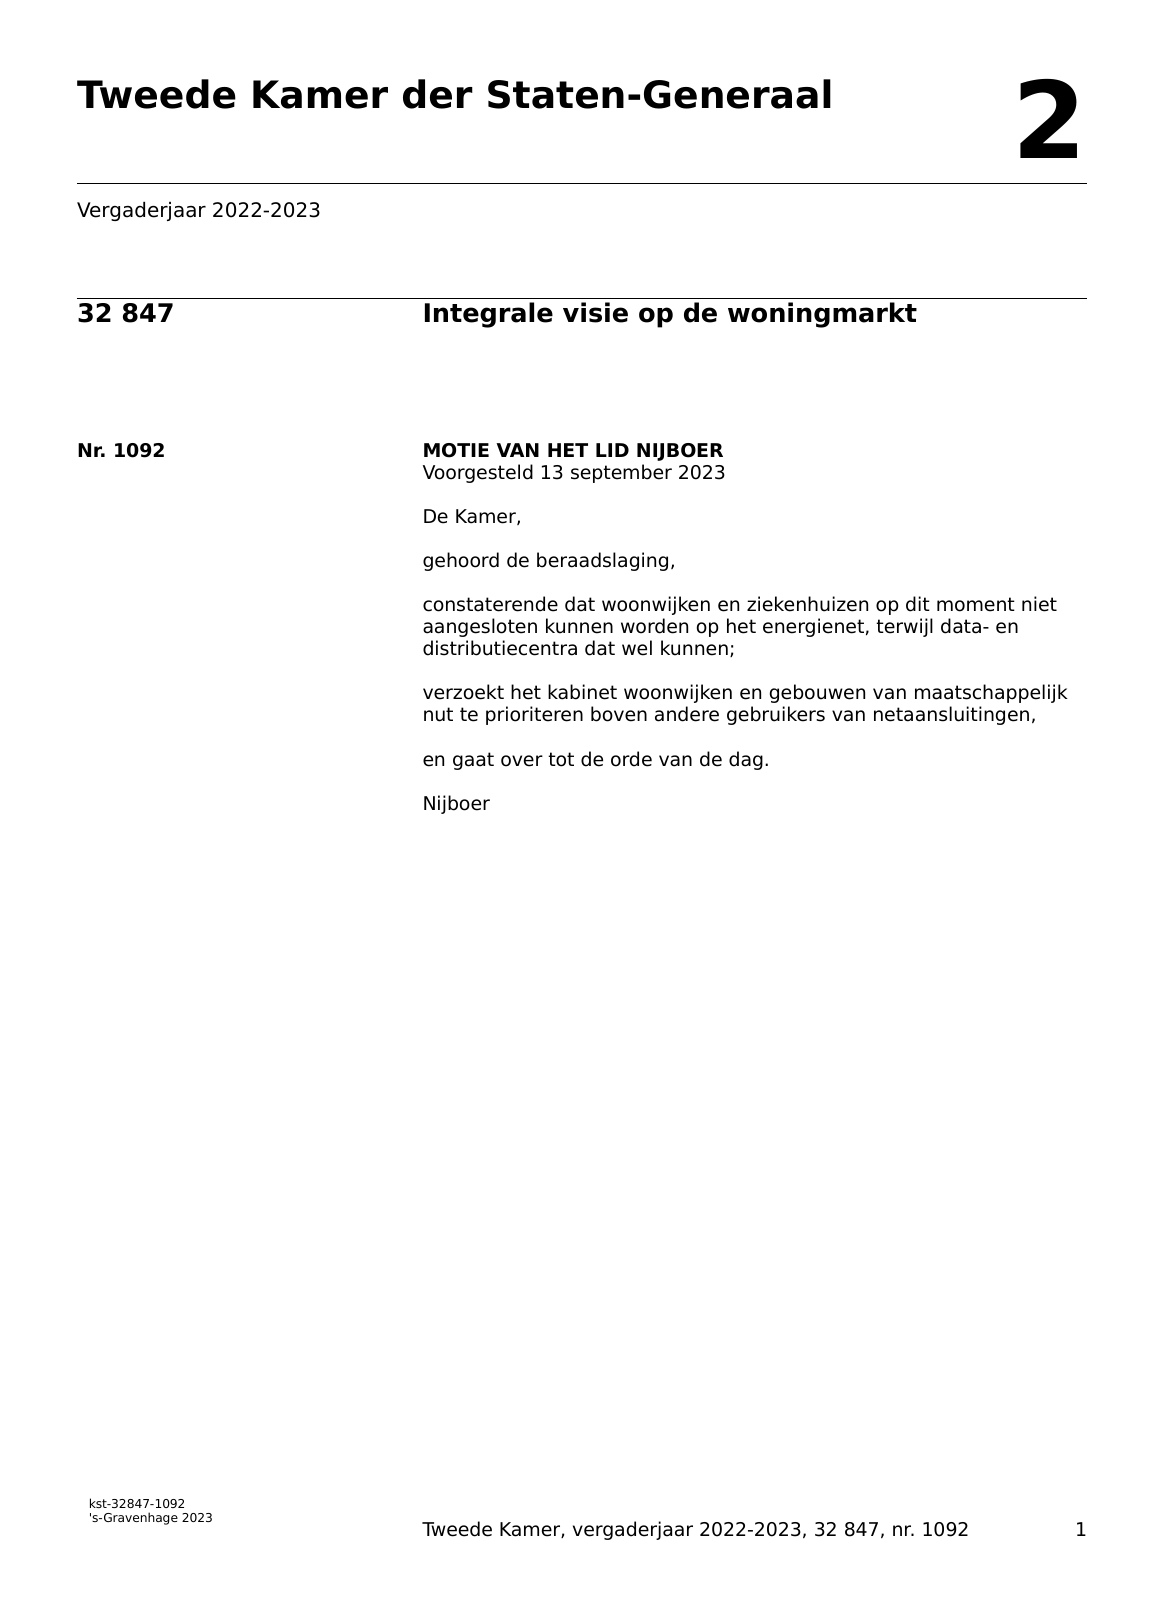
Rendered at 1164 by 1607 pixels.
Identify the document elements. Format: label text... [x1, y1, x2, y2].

text De Kamer, [422, 506, 1087, 528]
table_header 2 [886, 59, 1087, 183]
text verzoekt het kabinet woonwijken en gebouwen van maatschappelijk nut te prioriteren boven andere gebruikers van netaansluitingen, [422, 682, 1087, 726]
subtitle Nr. 1092 MOTIE VAN HET LID NIJBOER [77, 440, 1087, 462]
text Voorgesteld 13 september 2023 [422, 462, 1087, 484]
text kst-32847-1092 [88, 1497, 323, 1511]
text 's-Gravenhage 2023 [88, 1511, 323, 1525]
subtitle 32 847 Integrale visie op de woningmarkt [77, 299, 1087, 329]
table_cell Vergaderjaar 2022-2023 [77, 184, 1087, 298]
table_header Tweede Kamer der Staten-Generaal [77, 59, 886, 183]
text gehoord de beraadslaging, [422, 550, 1087, 572]
text en gaat over tot de orde van de dag. [422, 748, 1087, 770]
text Nijboer [422, 793, 1087, 814]
text constaterende dat woonwijken en ziekenhuizen op dit moment niet aangesloten kunnen worden op het energienet, terwijl data- en distributiecentra dat wel kunnen; [422, 594, 1087, 660]
